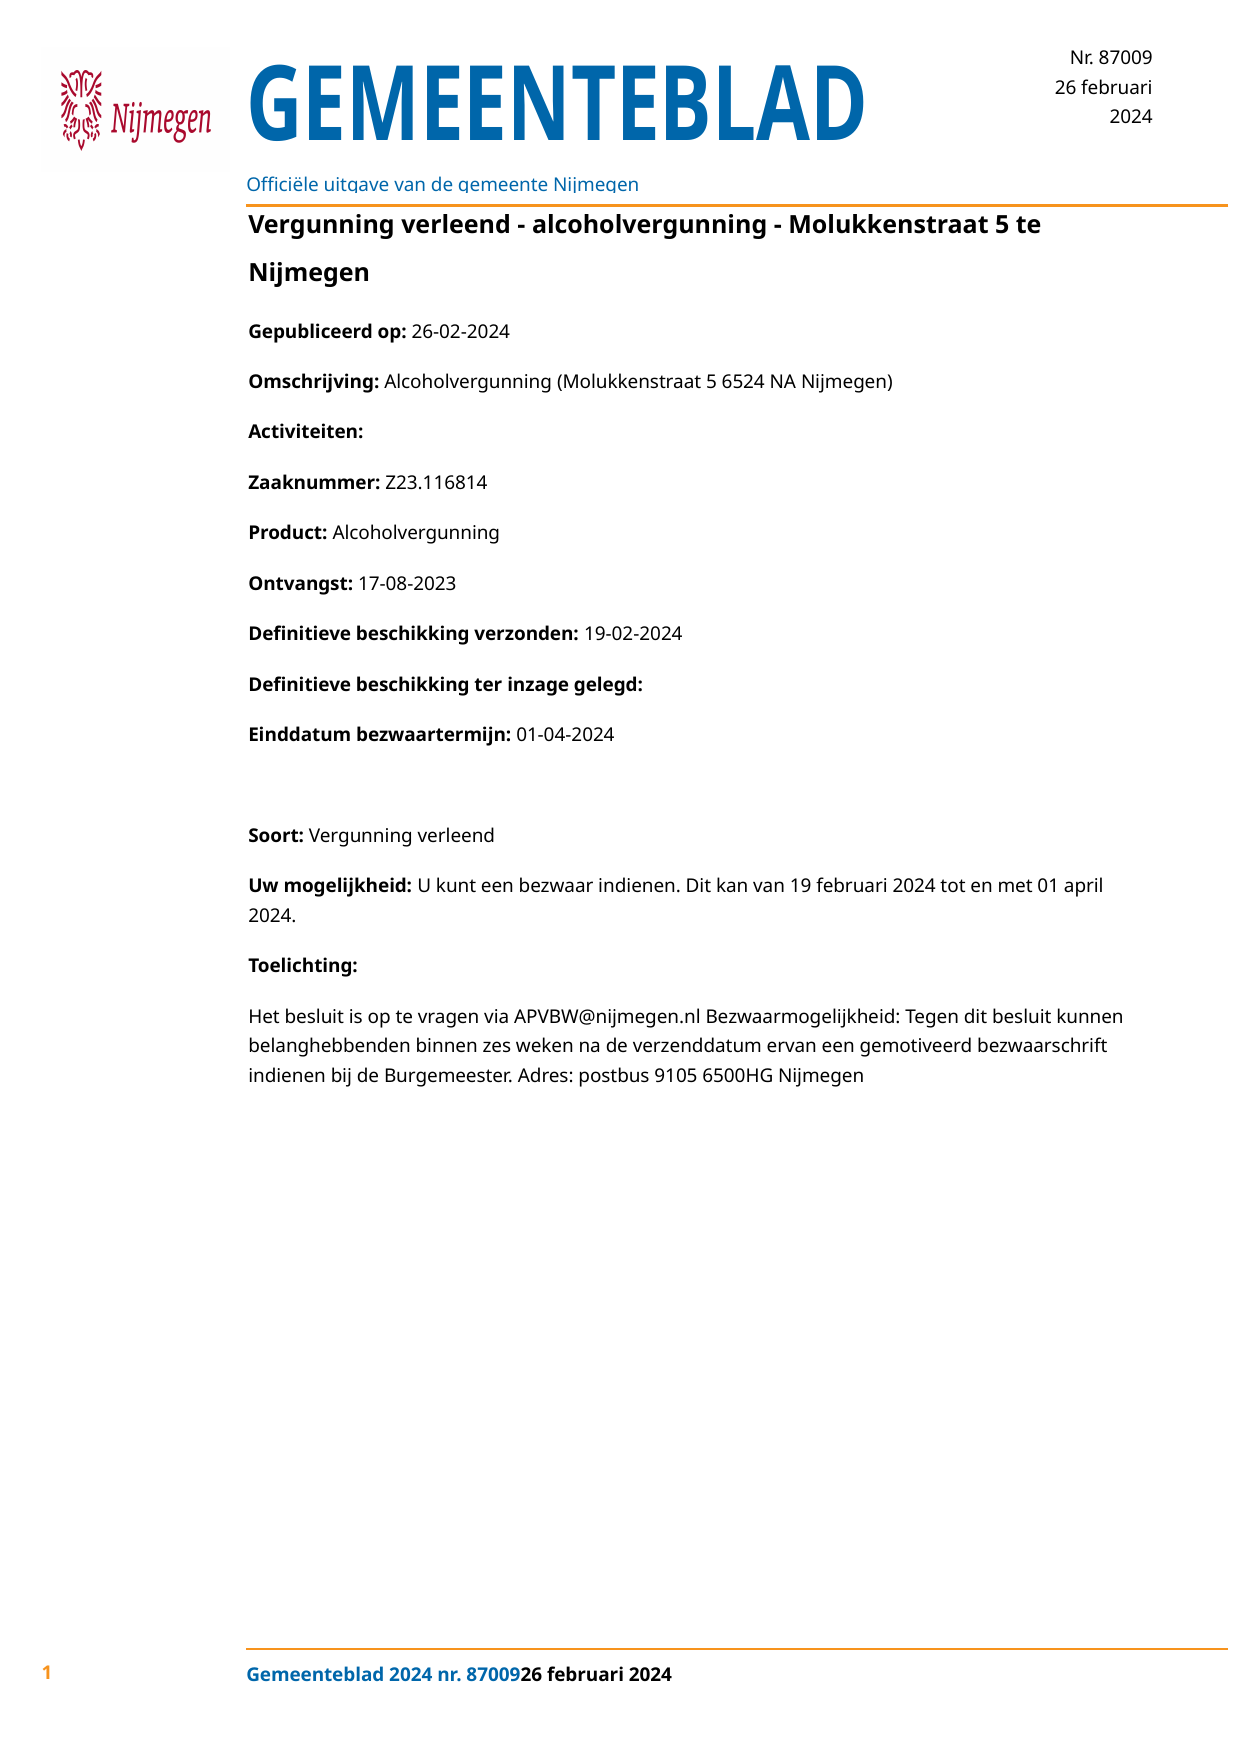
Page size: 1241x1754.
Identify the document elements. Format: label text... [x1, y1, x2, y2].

text Omschrijving: Alcoholvergunning (Molukkenstraat 5 6524 NA Nijmegen) [248, 368, 1152, 394]
text Soort: Vergunning verleend [248, 822, 1152, 848]
text Activiteiten: [248, 419, 1152, 444]
text Definitieve beschikking verzonden: 19-02-2024 [248, 620, 1152, 646]
text Product: Alcoholvergunning [248, 519, 1152, 545]
text Ontvangst: 17-08-2023 [248, 570, 1152, 596]
picture [41, 47, 231, 172]
text Het besluit is op te vragen via APVBW@nijmegen.nl Bezwaarmogelijkheid: Tegen dit besluit kunnen belanghebbenden binnen zes weken na de verzenddatum ervan een gemotiveerd bezwaarschrift indienen bij de Burgemeester. Adres: postbus 9105 6500HG Nijmegen [248, 1003, 1152, 1088]
text Vergunning verleend - alcoholvergunning - Molukkenstraat 5 te Nijmegen [248, 207, 1152, 288]
text Toelichting: [248, 952, 1152, 978]
text Einddatum bezwaartermijn: 01-04-2024 [248, 721, 1152, 747]
text Uw mogelijkheid: U kunt een bezwaar indienen. Dit kan van 19 februari 2024 tot en met 01 april 2024. [248, 872, 1152, 928]
text Zaaknummer: Z23.116814 [248, 469, 1152, 495]
text Gepubliceerd op: 26-02-2024 [248, 318, 1152, 344]
text Definitieve beschikking ter inzage gelegd: [248, 671, 1152, 697]
